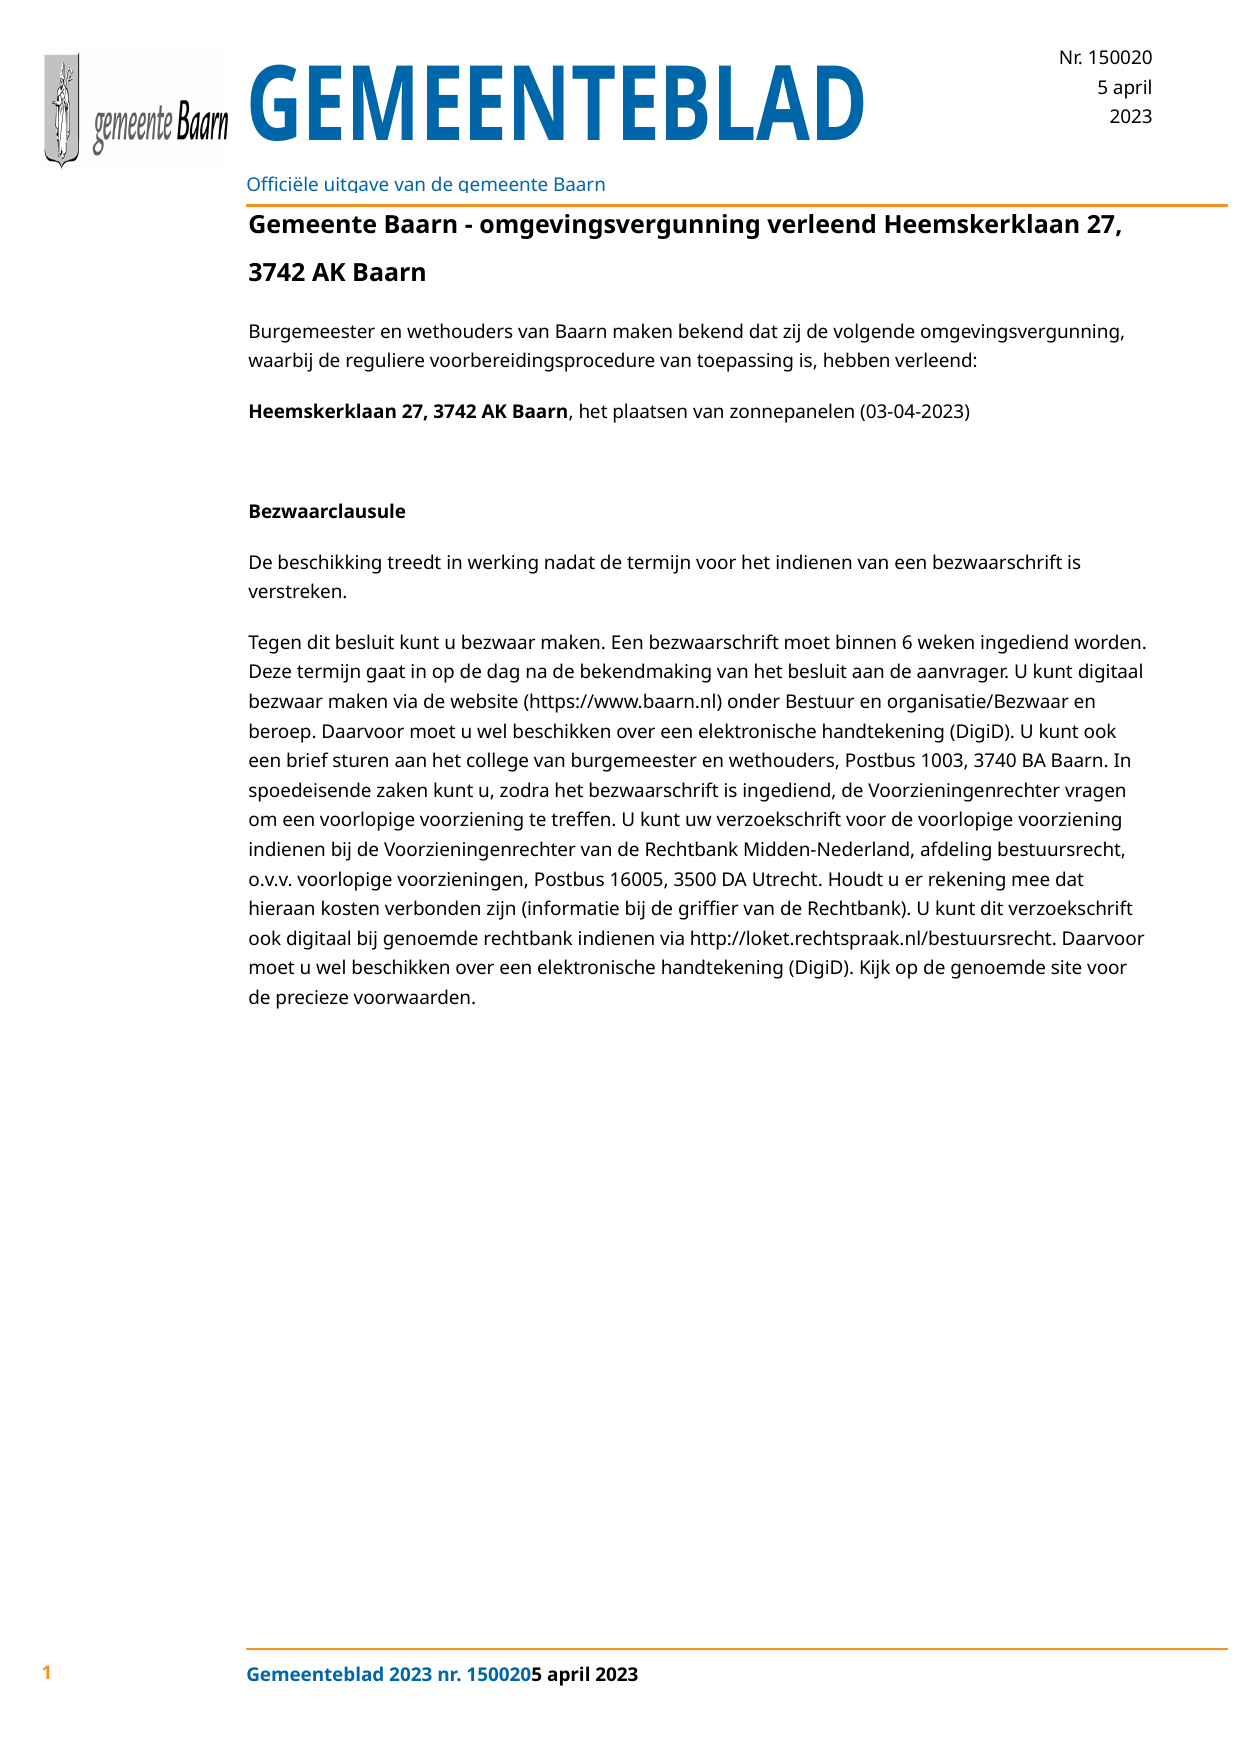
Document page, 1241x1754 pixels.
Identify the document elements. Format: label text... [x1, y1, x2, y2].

text Gemeente Baarn - omgevingsvergunning verleend Heemskerklaan 27, 3742 AK Baarn [248, 207, 1152, 288]
picture [41, 47, 231, 172]
text Heemskerklaan 27, 3742 AK Baarn, het plaatsen van zonnepanelen (03-04-2023) [248, 398, 1152, 424]
text Burgemeester en wethouders van Baarn maken bekend dat zij de volgende omgevingsvergunning, waarbij de reguliere voorbereidingsprocedure van toepassing is, hebben verleend: [248, 318, 1152, 373]
text De beschikking treedt in werking nadat de termijn voor het indienen van een bezwaarschrift is verstreken. [248, 549, 1152, 604]
text Tegen dit besluit kunt u bezwaar maken. Een bezwaarschrift moet binnen 6 weken ingediend worden. Deze termijn gaat in op de dag na de bekendmaking van het besluit aan de aanvrager. U kunt digitaal bezwaar maken via de website (https://www.baarn.nl) onder Bestuur en organisatie/Bezwaar en beroep. Daarvoor moet u wel beschikken over een elektronische handtekening (DigiD). U kunt ook een brief sturen aan het college van burgemeester en wethouders, Postbus 1003, 3740 BA Baarn. In spoedeisende zaken kunt u, zodra het bezwaarschrift is ingediend, de Voorzieningenrechter vragen om een voorlopige voorziening te treffen. U kunt uw verzoekschrift voor de voorlopige voorziening indienen bij de Voorzieningenrechter van de Rechtbank Midden-Nederland, afdeling bestuursrecht, o.v.v. voorlopige voorzieningen, Postbus 16005, 3500 DA Utrecht. Houdt u er rekening mee dat hieraan kosten verbonden zijn (informatie bij de griffier van de Rechtbank). U kunt dit verzoekschrift ook digitaal bij genoemde rechtbank indienen via http://loket.rechtspraak.nl/bestuursrecht. Daarvoor moet u wel beschikken over een elektronische handtekening (DigiD). Kijk op de genoemde site voor de precieze voorwaarden. [248, 629, 1152, 1010]
text Bezwaarclausule [248, 499, 1152, 524]
